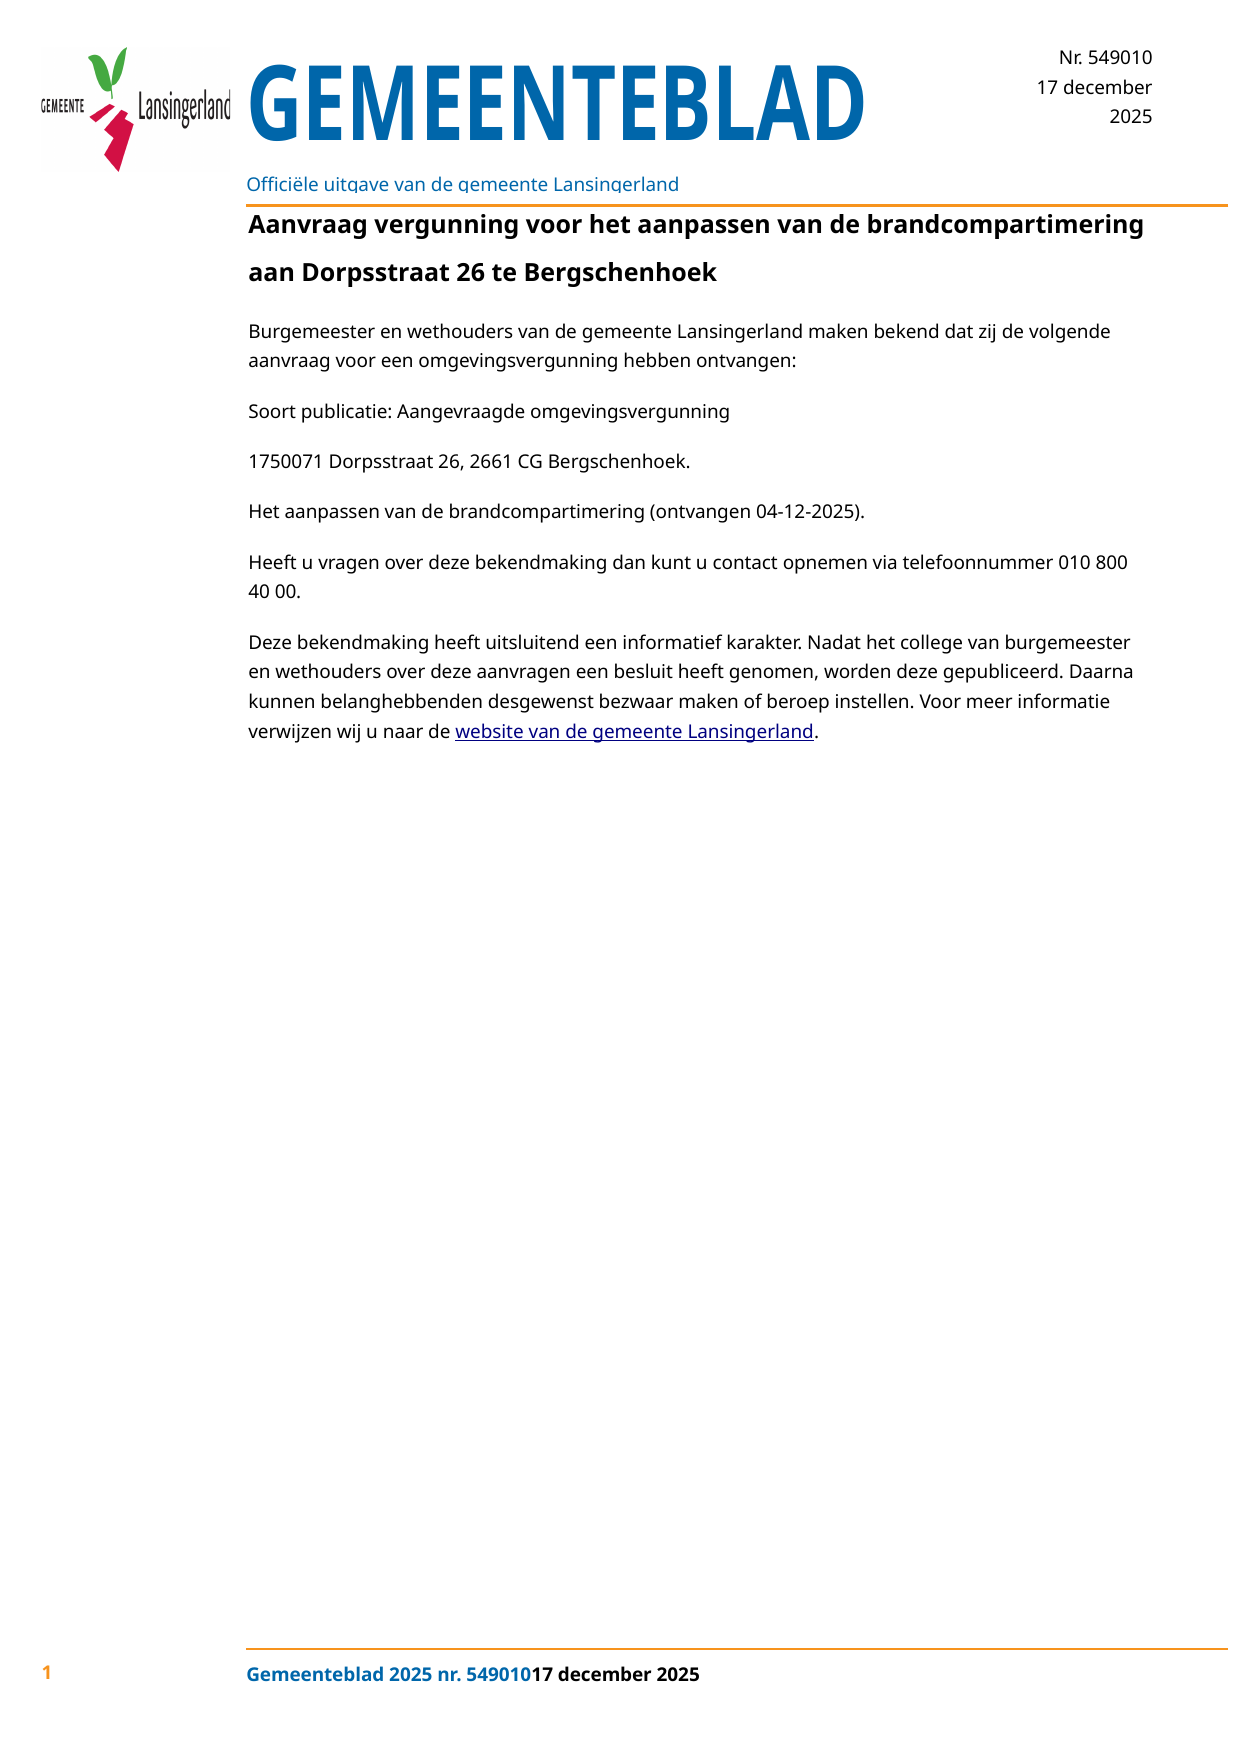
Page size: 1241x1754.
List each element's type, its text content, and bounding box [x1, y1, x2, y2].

text 1750071 Dorpsstraat 26, 2661 CG Bergschenhoek. [248, 448, 1152, 474]
text Aanvraag vergunning voor het aanpassen van de brandcompartimering aan Dorpsstraat 26 te Bergschenhoek [248, 207, 1152, 288]
picture [41, 47, 231, 172]
text Deze bekendmaking heeft uitsluitend een informatief karakter. Nadat het college van burgemeester en wethouders over deze aanvragen een besluit heeft genomen, worden deze gepubliceerd. Daarna kunnen belanghebbenden desgewenst bezwaar maken of beroep instellen. Voor meer informatie verwijzen wij u naar de website van de gemeente Lansingerland. [248, 629, 1152, 744]
text Het aanpassen van de brandcompartimering (ontvangen 04-12-2025). [248, 499, 1152, 524]
text Burgemeester en wethouders van de gemeente Lansingerland maken bekend dat zij de volgende aanvraag voor een omgevingsvergunning hebben ontvangen: [248, 318, 1152, 373]
text Heeft u vragen over deze bekendmaking dan kunt u contact opnemen via telefoonnummer 010 800 40 00. [248, 549, 1152, 604]
text Soort publicatie: Aangevraagde omgevingsvergunning [248, 398, 1152, 424]
